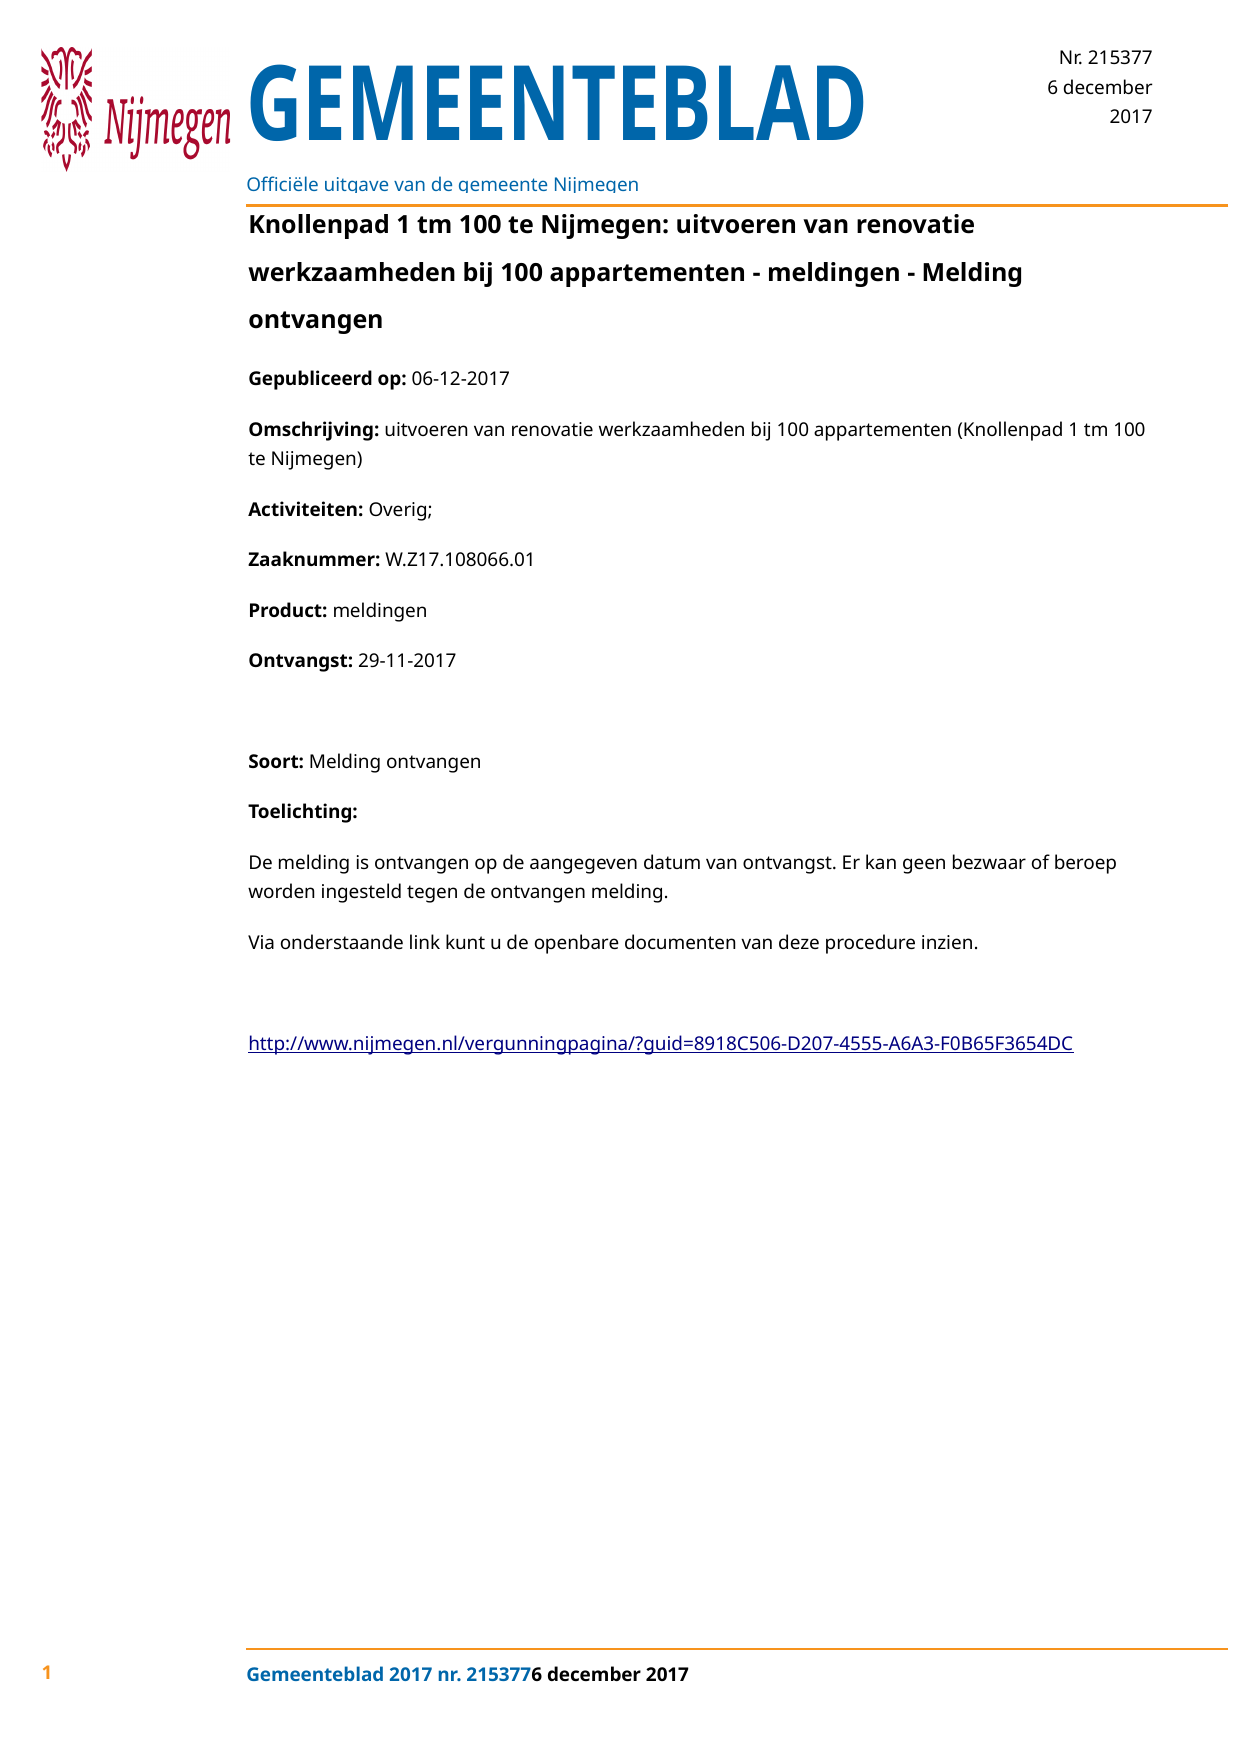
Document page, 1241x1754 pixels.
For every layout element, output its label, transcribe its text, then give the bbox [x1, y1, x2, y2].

text http://www.nijmegen.nl/vergunningpagina/?guid=8918C506-D207-4555-A6A3-F0B65F3654DC [248, 1030, 1152, 1055]
text Activiteiten: Overig; [248, 496, 1152, 522]
text Omschrijving: uitvoeren van renovatie werkzaamheden bij 100 appartementen (Knollenpad 1 tm 100 te Nijmegen) [248, 416, 1152, 471]
text Via onderstaande link kunt u de openbare documenten van deze procedure inzien. [248, 929, 1152, 954]
text De melding is ontvangen op de aangegeven datum van ontvangst. Er kan geen bezwaar of beroep worden ingesteld tegen de ontvangen melding. [248, 849, 1152, 904]
text Toelichting: [248, 798, 1152, 824]
text Soort: Melding ontvangen [248, 748, 1152, 774]
picture [41, 47, 231, 172]
text Ontvangst: 29-11-2017 [248, 647, 1152, 673]
text Product: meldingen [248, 597, 1152, 622]
text Knollenpad 1 tm 100 te Nijmegen: uitvoeren van renovatie werkzaamheden bij 100 appartementen - meldingen - Melding ontvangen [248, 207, 1152, 336]
text Zaaknummer: W.Z17.108066.01 [248, 546, 1152, 572]
text Gepubliceerd op: 06-12-2017 [248, 366, 1152, 391]
